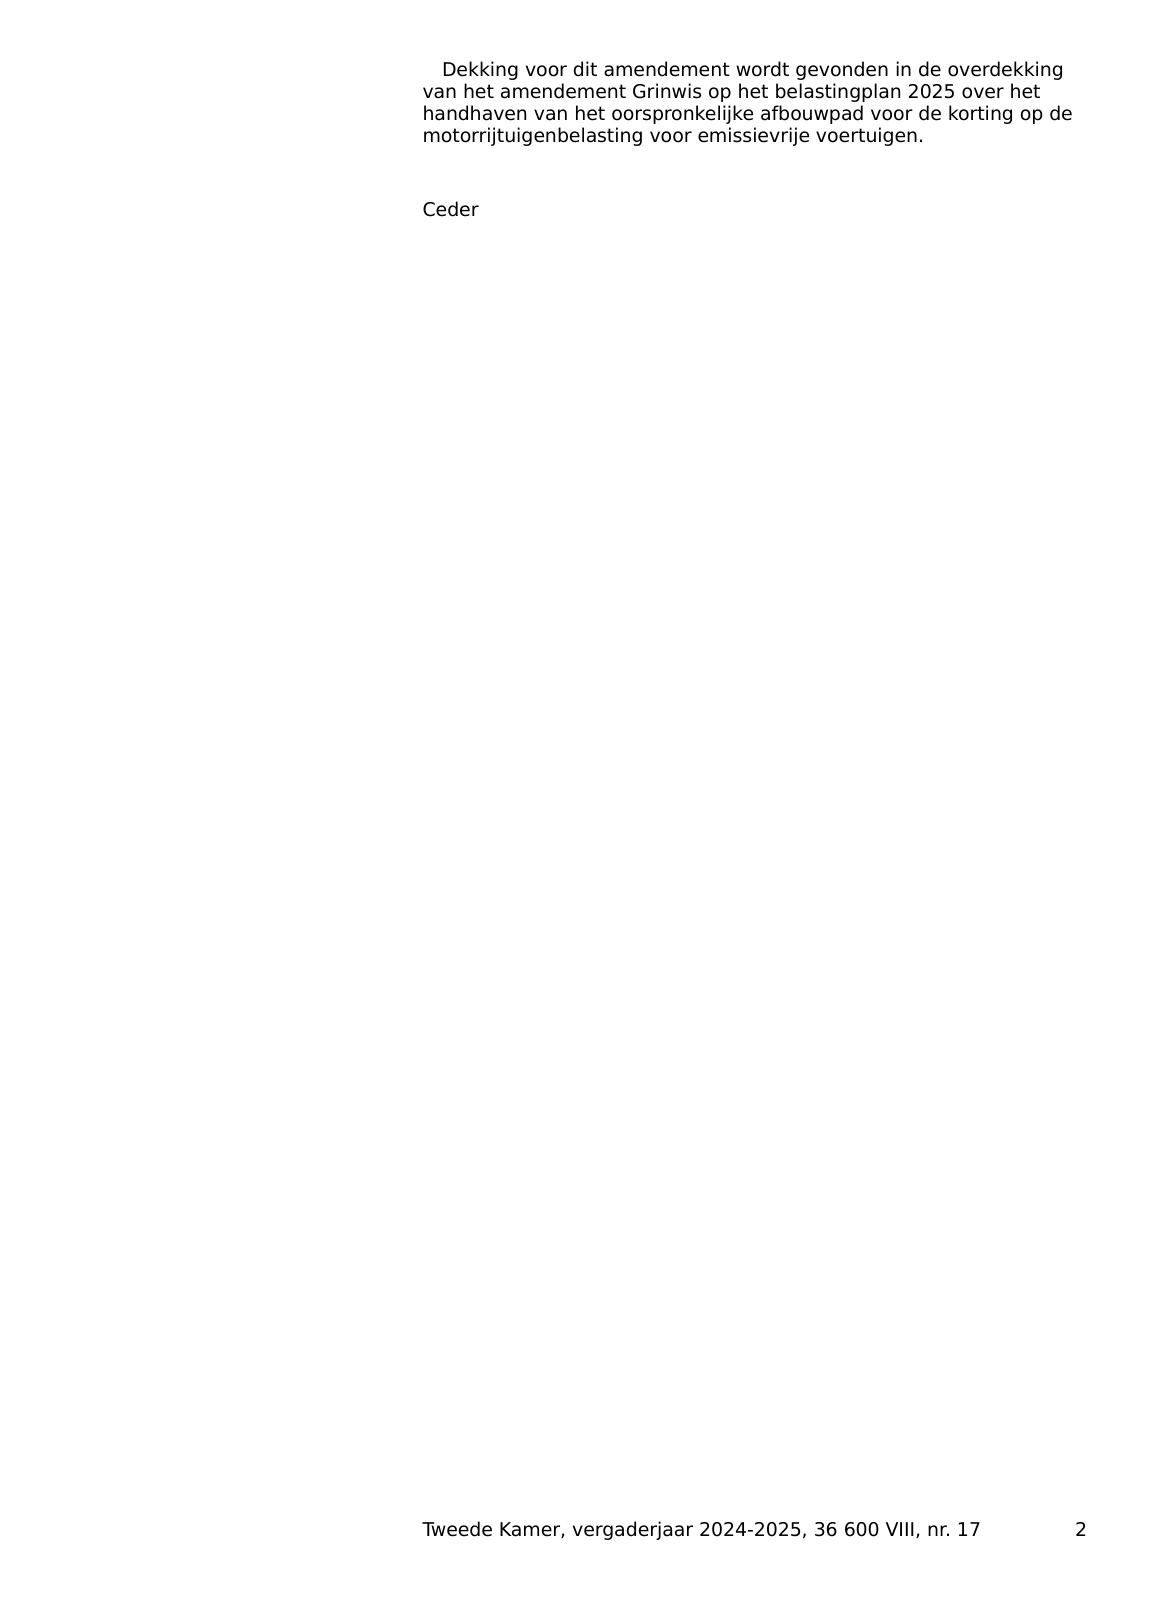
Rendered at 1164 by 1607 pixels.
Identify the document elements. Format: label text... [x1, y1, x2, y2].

text Ceder [422, 177, 1087, 221]
text Dekking voor dit amendement wordt gevonden in de overdekking van het amendement Grinwis op het belastingplan 2025 over het handhaven van het oorspronkelijke afbouwpad voor de korting op de motorrijtuigenbelasting voor emissievrije voertuigen. [422, 59, 1087, 147]
